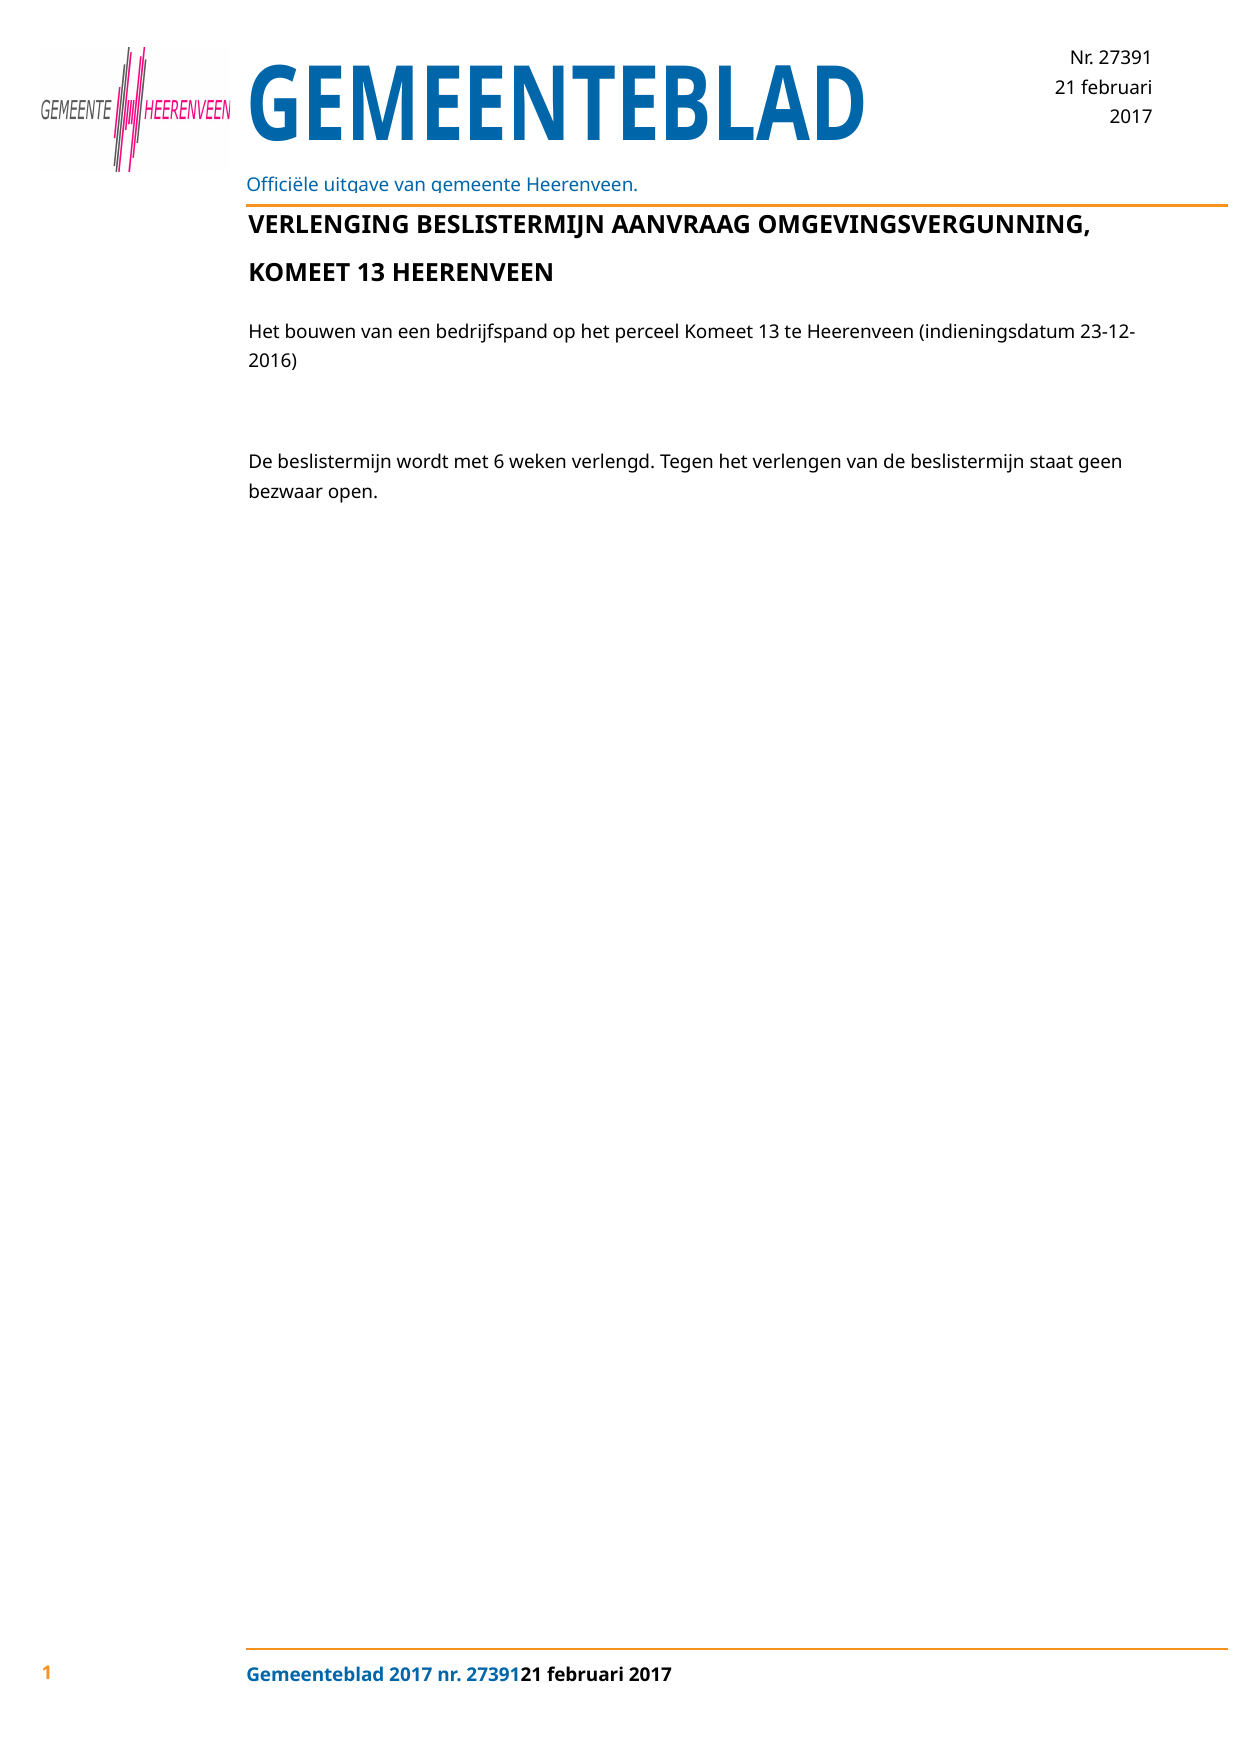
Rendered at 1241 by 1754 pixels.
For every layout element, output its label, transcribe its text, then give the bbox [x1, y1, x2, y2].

picture [41, 47, 231, 172]
text VERLENGING BESLISTERMIJN AANVRAAG OMGEVINGSVERGUNNING, KOMEET 13 HEERENVEEN [248, 207, 1152, 288]
text De beslistermijn wordt met 6 weken verlengd. Tegen het verlengen van de beslistermijn staat geen bezwaar open. [248, 448, 1152, 504]
text Het bouwen van een bedrijfspand op het perceel Komeet 13 te Heerenveen (indieningsdatum 23-12-2016) [248, 318, 1152, 373]
